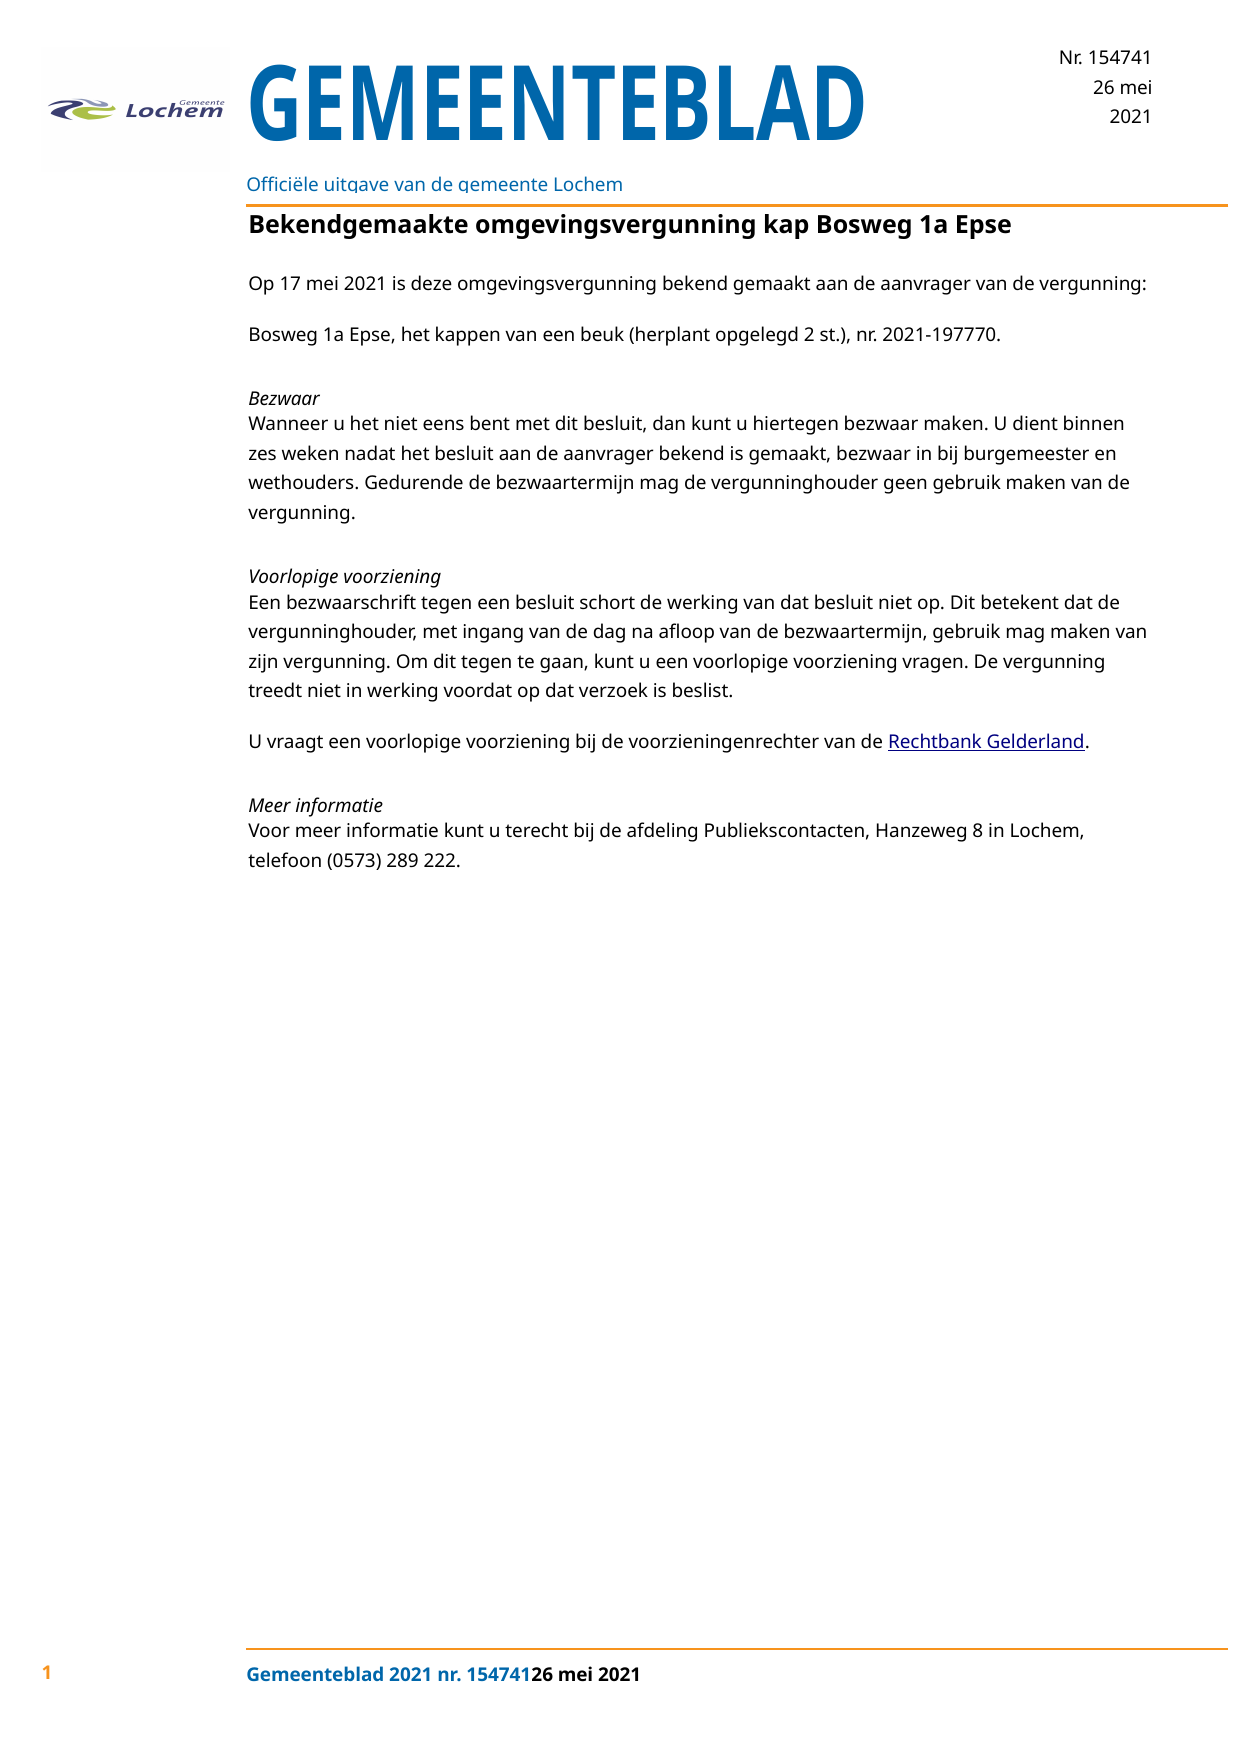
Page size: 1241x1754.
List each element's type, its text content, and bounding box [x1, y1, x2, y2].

text Voor meer informatie kunt u terecht bij de afdeling Publiekscontacten, Hanzeweg 8 in Lochem, telefoon (0573) 289 222. [248, 818, 1152, 873]
picture [41, 47, 231, 172]
text Meer informatie [248, 792, 1152, 818]
text Wanneer u het niet eens bent met dit besluit, dan kunt u hiertegen bezwaar maken. U dient binnen zes weken nadat het besluit aan de aanvrager bekend is gemaakt, bezwaar in bij burgemeester en wethouders. Gedurende de bezwaartermijn mag de vergunninghouder geen gebruik maken van de vergunning. [248, 410, 1152, 525]
text Op 17 mei 2021 is deze omgevingsvergunning bekend gemaakt aan de aanvrager van de vergunning: [248, 270, 1152, 296]
text Bosweg 1a Epse, het kappen van een beuk (herplant opgelegd 2 st.), nr. 2021-197770. [248, 321, 1152, 346]
text Bezwaar [248, 385, 1152, 410]
text Een bezwaarschrift tegen een besluit schort de werking van dat besluit niet op. Dit betekent dat de vergunninghouder, met ingang van de dag na afloop van de bezwaartermijn, gebruik mag maken van zijn vergunning. Om dit tegen te gaan, kunt u een voorlopige voorziening vragen. De vergunning treedt niet in werking voordat op dat verzoek is beslist. [248, 589, 1152, 703]
text U vraagt een voorlopige voorziening bij de voorzieningenrechter van de Rechtbank Gelderland. [248, 728, 1152, 754]
text Voorlopige voorziening [248, 563, 1152, 589]
text Bekendgemaakte omgevingsvergunning kap Bosweg 1a Epse [248, 207, 1152, 241]
